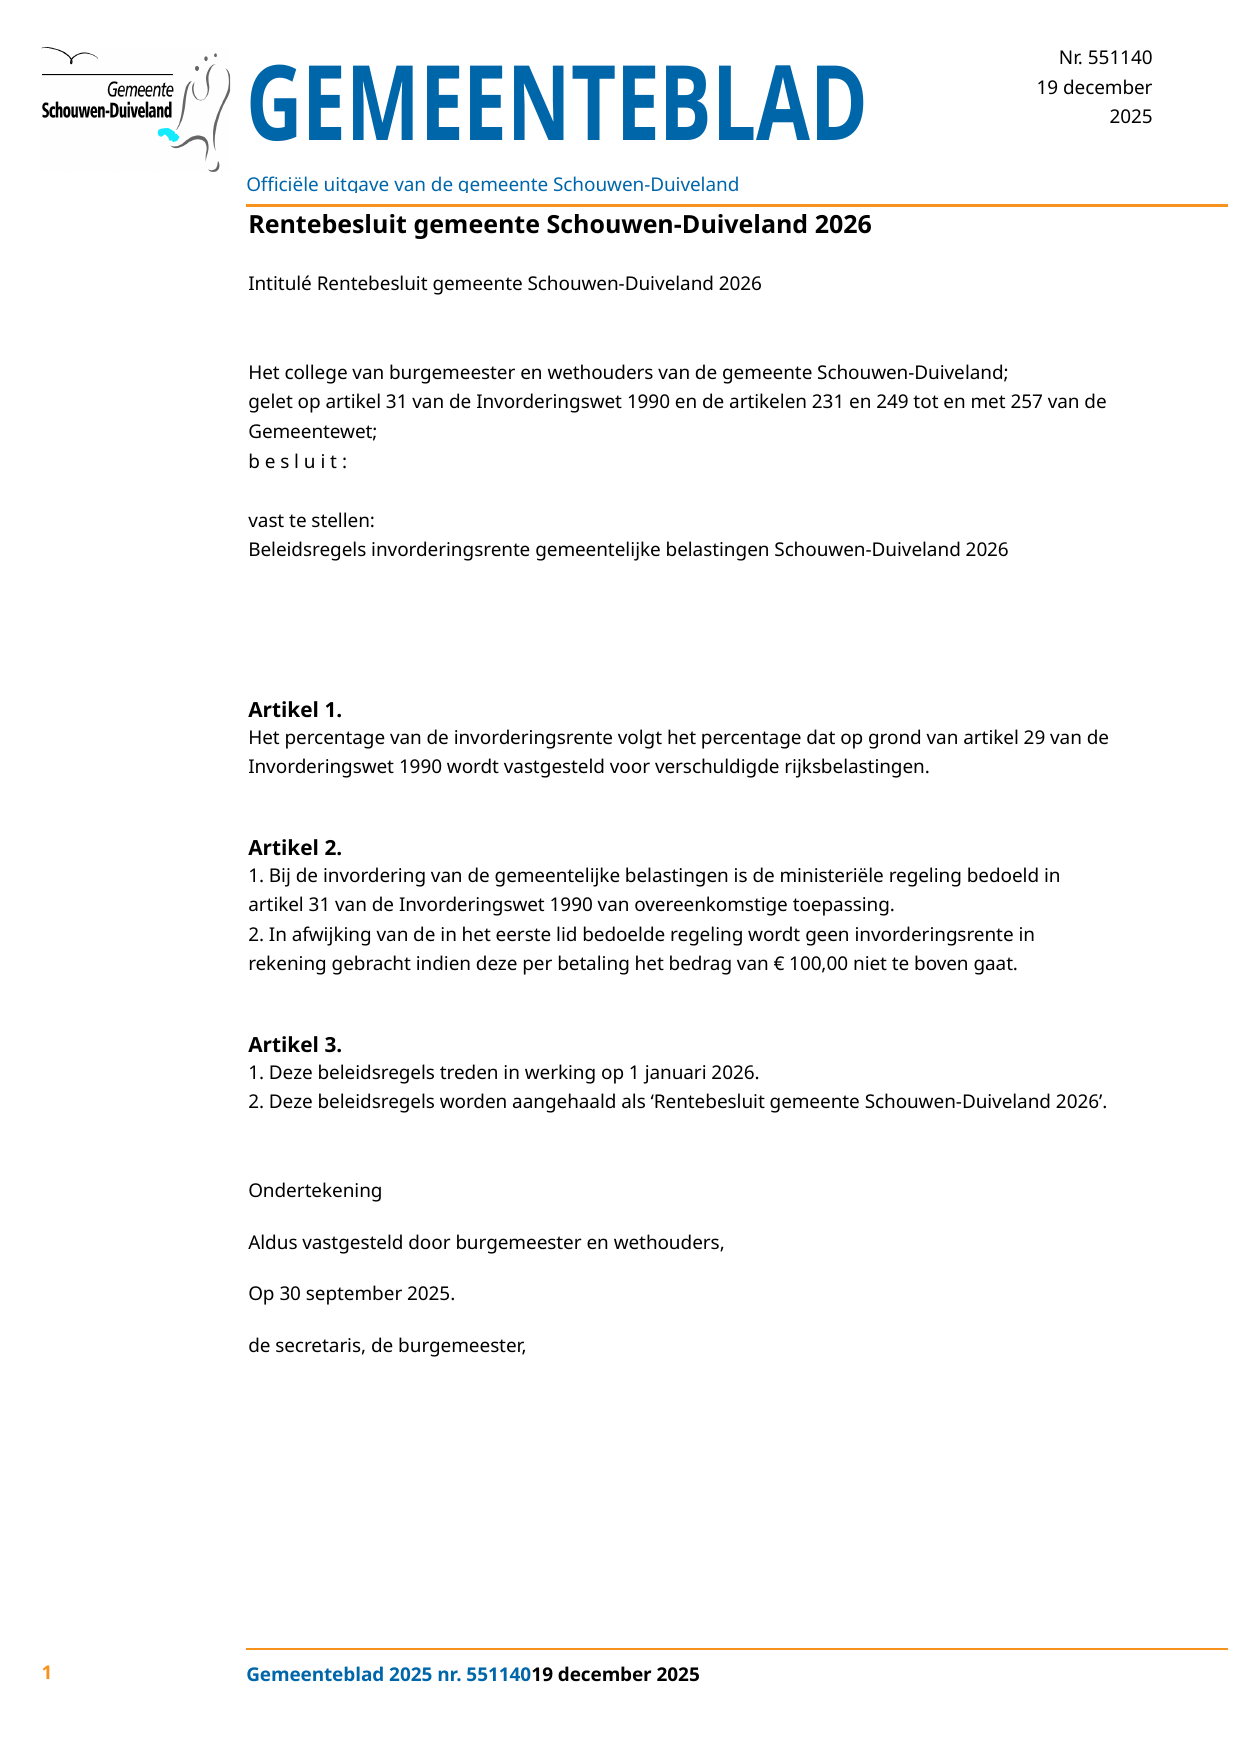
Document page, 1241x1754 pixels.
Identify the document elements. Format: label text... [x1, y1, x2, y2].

text Beleidsregels invorderingsrente gemeentelijke belastingen Schouwen-Duiveland 2026 [248, 537, 1152, 562]
text b e s l u i t : [248, 448, 1152, 473]
text Artikel 1. [248, 695, 1152, 724]
text artikel 31 van de Invorderingswet 1990 van overeenkomstige toepassing. [248, 891, 1152, 917]
text Rentebesluit gemeente Schouwen-Duiveland 2026 [248, 207, 1152, 241]
text Intitulé Rentebesluit gemeente Schouwen-Duiveland 2026 [248, 270, 1152, 296]
text vast te stellen: [248, 507, 1152, 533]
text 2. Deze beleidsregels worden aangehaald als ‘Rentebesluit gemeente Schouwen-Duiveland 2026’. [248, 1089, 1152, 1114]
text Artikel 2. [248, 833, 1152, 862]
text Aldus vastgesteld door burgemeester en wethouders, [248, 1229, 1152, 1254]
text Het percentage van de invorderingsrente volgt het percentage dat op grond van artikel 29 van de Invorderingswet 1990 wordt vastgesteld voor verschuldigde rijksbelastingen. [248, 724, 1152, 779]
picture [41, 47, 231, 172]
text Ondertekening [248, 1177, 1152, 1203]
text de secretaris, de burgemeester, [248, 1332, 1152, 1357]
text Het college van burgemeester en wethouders van de gemeente Schouwen-Duiveland; [248, 359, 1152, 385]
text 2. In afwijking van de in het eerste lid bedoelde regeling wordt geen invorderingsrente in [248, 921, 1152, 947]
text 1. Bij de invordering van de gemeentelijke belastingen is de ministeriële regeling bedoeld in [248, 862, 1152, 888]
text Op 30 september 2025. [248, 1280, 1152, 1306]
text 1. Deze beleidsregels treden in werking op 1 januari 2026. [248, 1059, 1152, 1085]
text rekening gebracht indien deze per betaling het bedrag van € 100,00 niet te boven gaat. [248, 951, 1152, 976]
text Artikel 3. [248, 1031, 1152, 1059]
text gelet op artikel 31 van de Invorderingswet 1990 en de artikelen 231 en 249 tot en met 257 van de Gemeentewet; [248, 389, 1152, 444]
